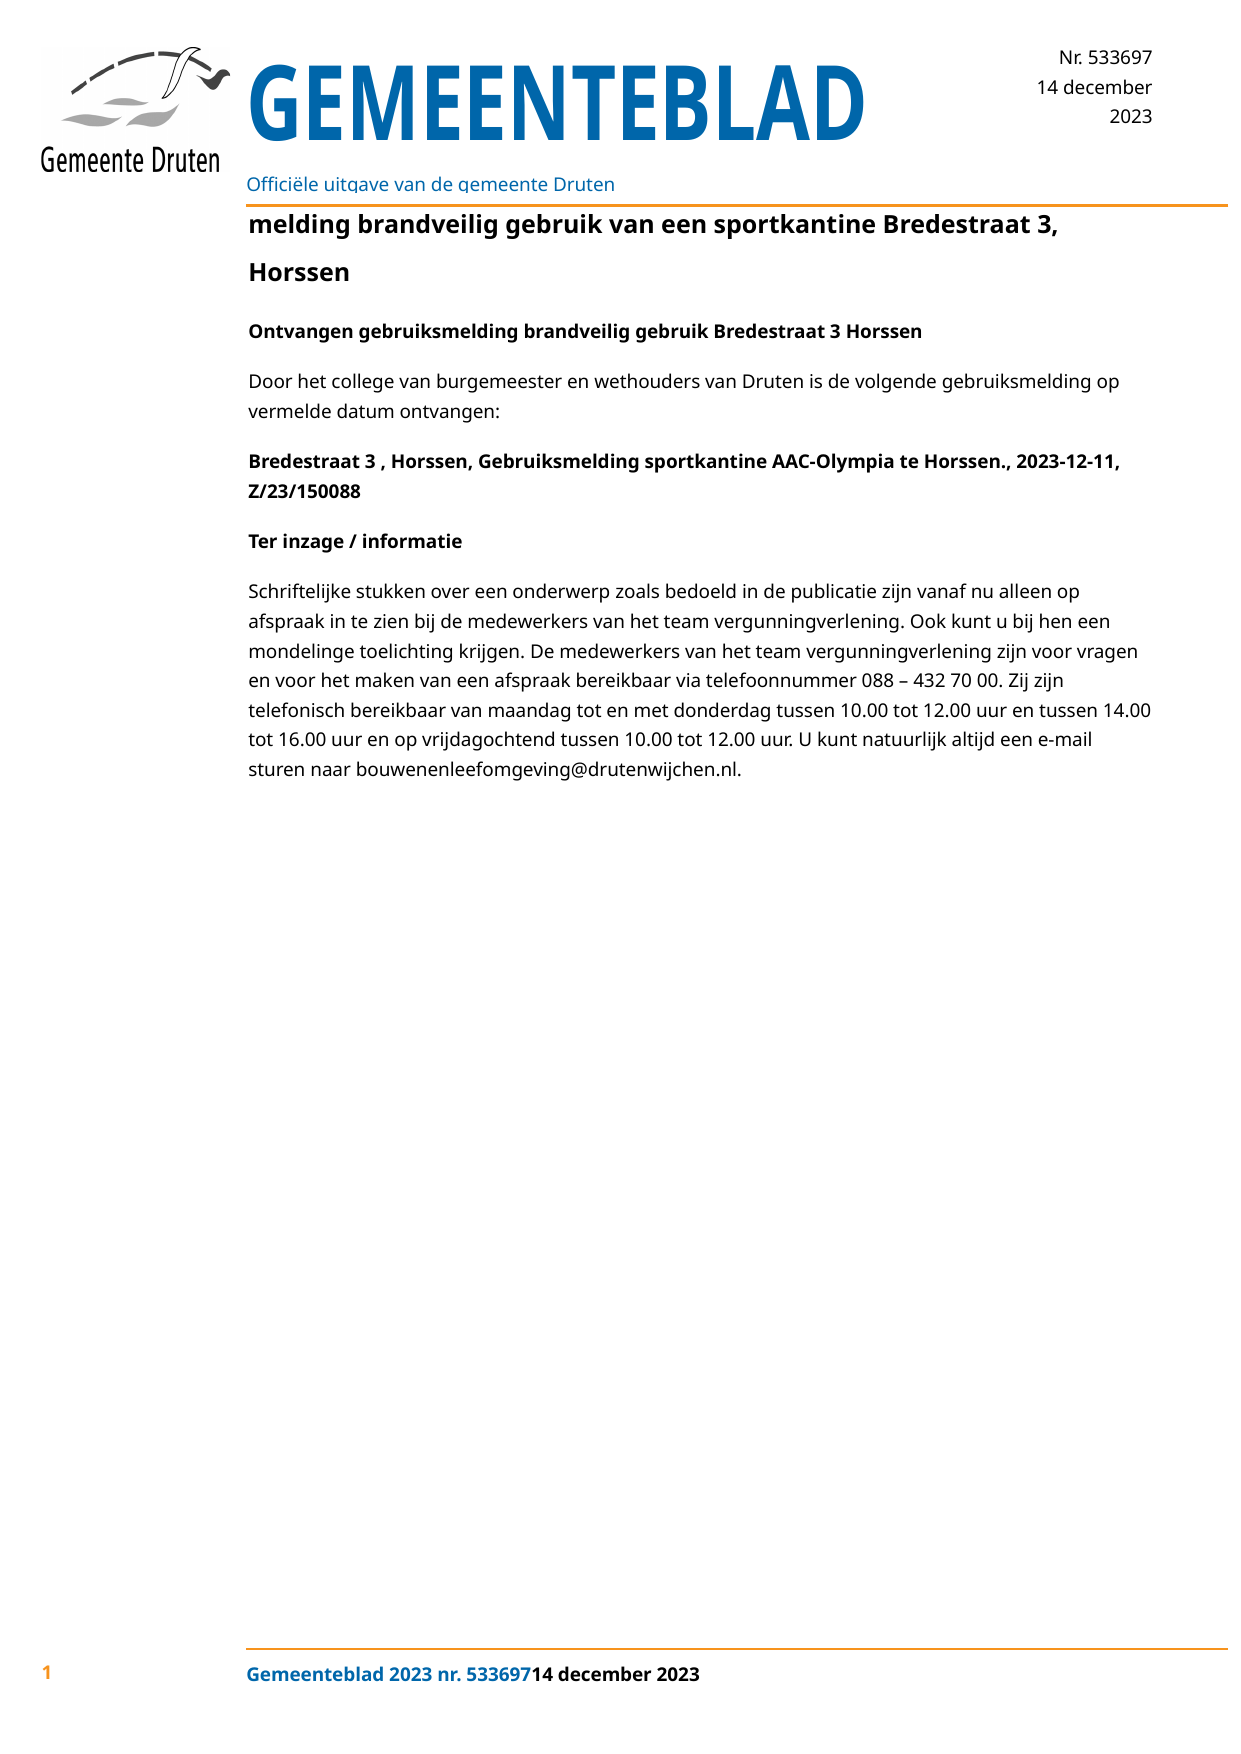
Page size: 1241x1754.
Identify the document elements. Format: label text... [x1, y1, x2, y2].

text Ter inzage / informatie [248, 528, 1152, 554]
text melding brandveilig gebruik van een sportkantine Bredestraat 3, Horssen [248, 207, 1152, 288]
text Schriftelijke stukken over een onderwerp zoals bedoeld in de publicatie zijn vanaf nu alleen op afspraak in te zien bij de medewerkers van het team vergunningverlening. Ook kunt u bij hen een mondelinge toelichting krijgen. De medewerkers van het team vergunningverlening zijn voor vragen en voor het maken van een afspraak bereikbaar via telefoonnummer 088 – 432 70 00. Zij zijn telefonisch bereikbaar van maandag tot en met donderdag tussen 10.00 tot 12.00 uur en tussen 14.00 tot 16.00 uur en op vrijdagochtend tussen 10.00 tot 12.00 uur. U kunt natuurlijk altijd een e-mail sturen naar bouwenenleefomgeving@drutenwijchen.nl. [248, 579, 1152, 782]
text Door het college van burgemeester en wethouders van Druten is de volgende gebruiksmelding op vermelde datum ontvangen: [248, 368, 1152, 424]
text Ontvangen gebruiksmelding brandveilig gebruik Bredestraat 3 Horssen [248, 318, 1152, 344]
text Bredestraat 3 , Horssen, Gebruiksmelding sportkantine AAC-Olympia te Horssen., 2023-12-11, Z/23/150088 [248, 448, 1152, 504]
picture [41, 47, 231, 172]
